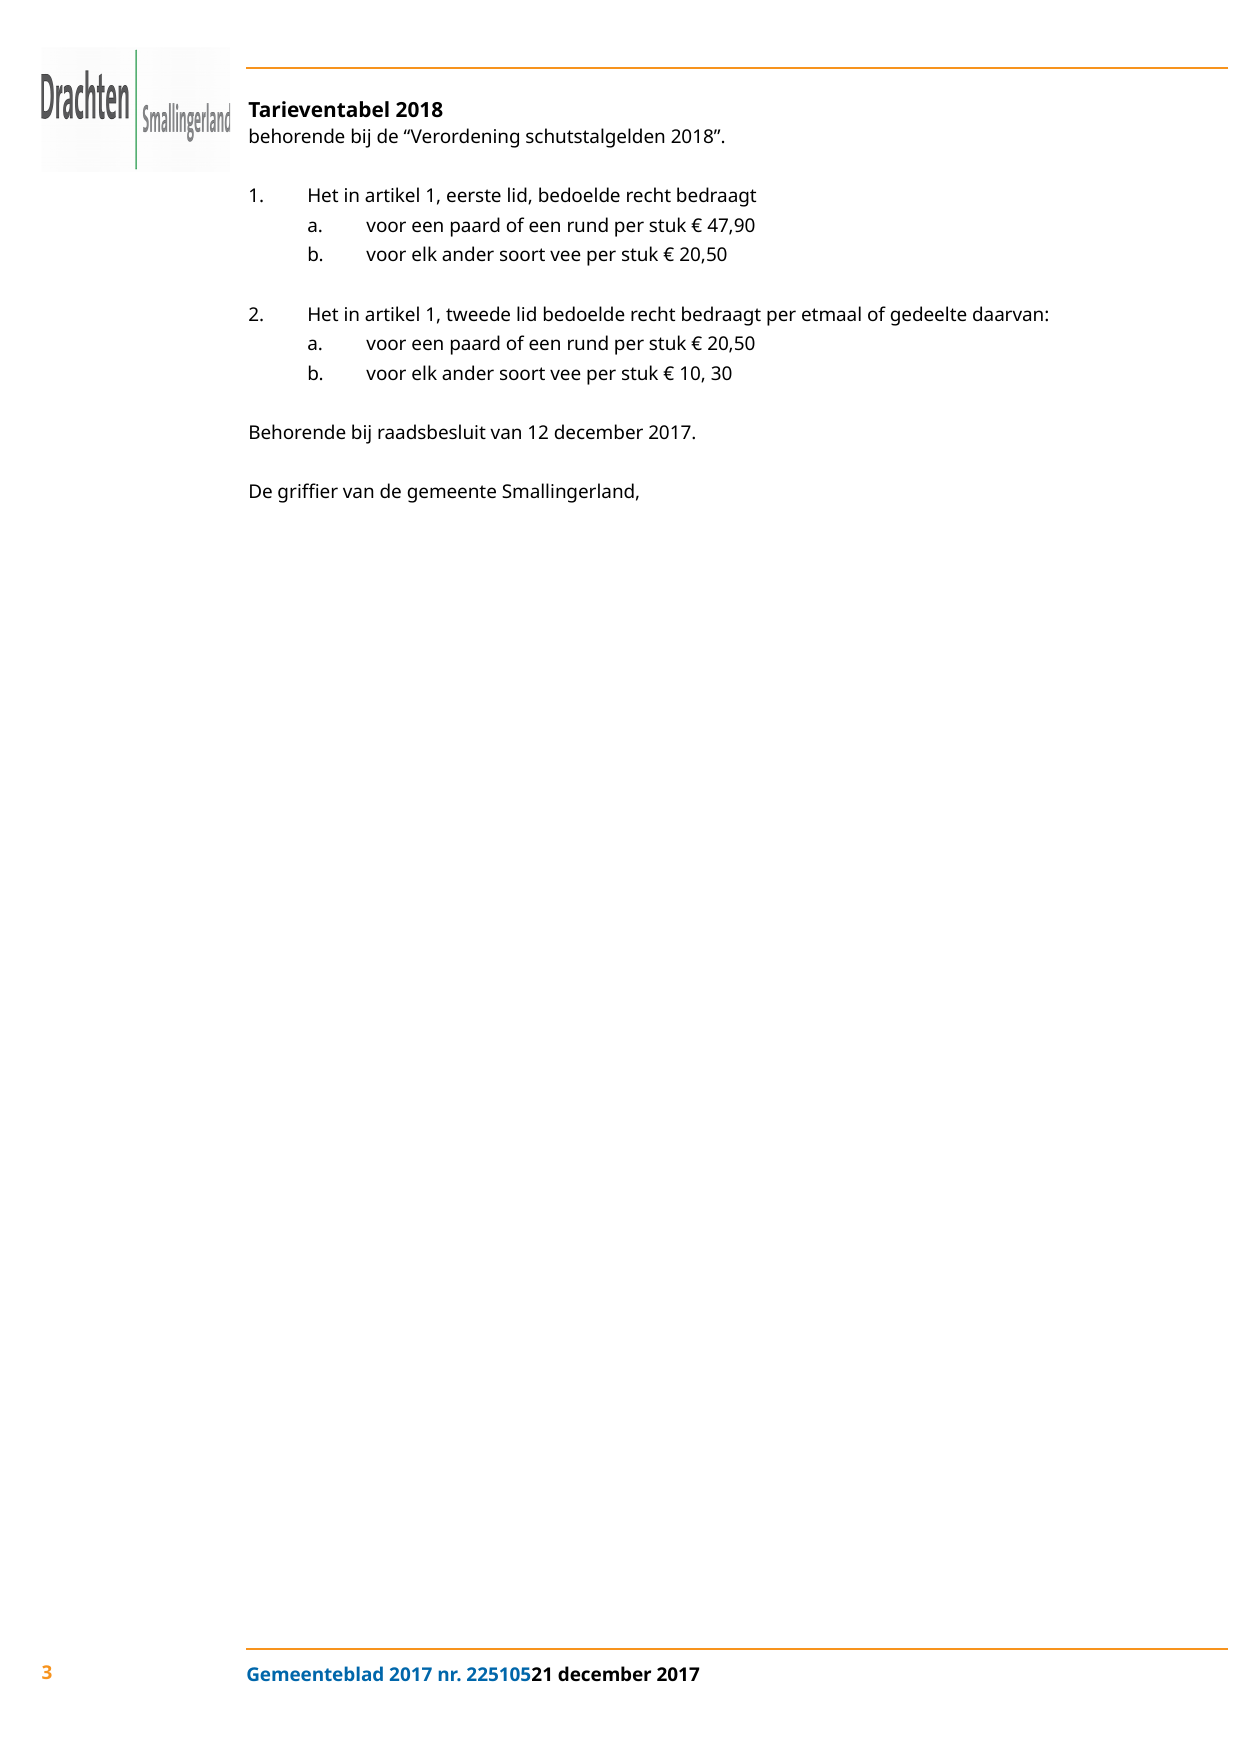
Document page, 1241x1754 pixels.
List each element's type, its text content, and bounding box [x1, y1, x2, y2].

text Behorende bij raadsbesluit van 12 december 2017. [248, 419, 1152, 445]
text De griffier van de gemeente Smallingerland, [248, 478, 1152, 504]
text behorende bij de “Verordening schutstalgelden 2018”. [248, 123, 1152, 149]
list voor een paard of een rund per stuk € 47,90 [307, 212, 1152, 238]
list voor elk ander soort vee per stuk € 10, 30 [307, 360, 1152, 386]
list Het in artikel 1, eerste lid, bedoelde recht bedraagt [248, 182, 1152, 208]
picture [41, 47, 231, 172]
list voor elk ander soort vee per stuk € 20,50 [307, 242, 1152, 267]
text Tarieventabel 2018 [248, 95, 1152, 123]
list voor een paard of een rund per stuk € 20,50 [307, 330, 1152, 356]
list Het in artikel 1, tweede lid bedoelde recht bedraagt per etmaal of gedeelte daarvan: [248, 301, 1152, 327]
